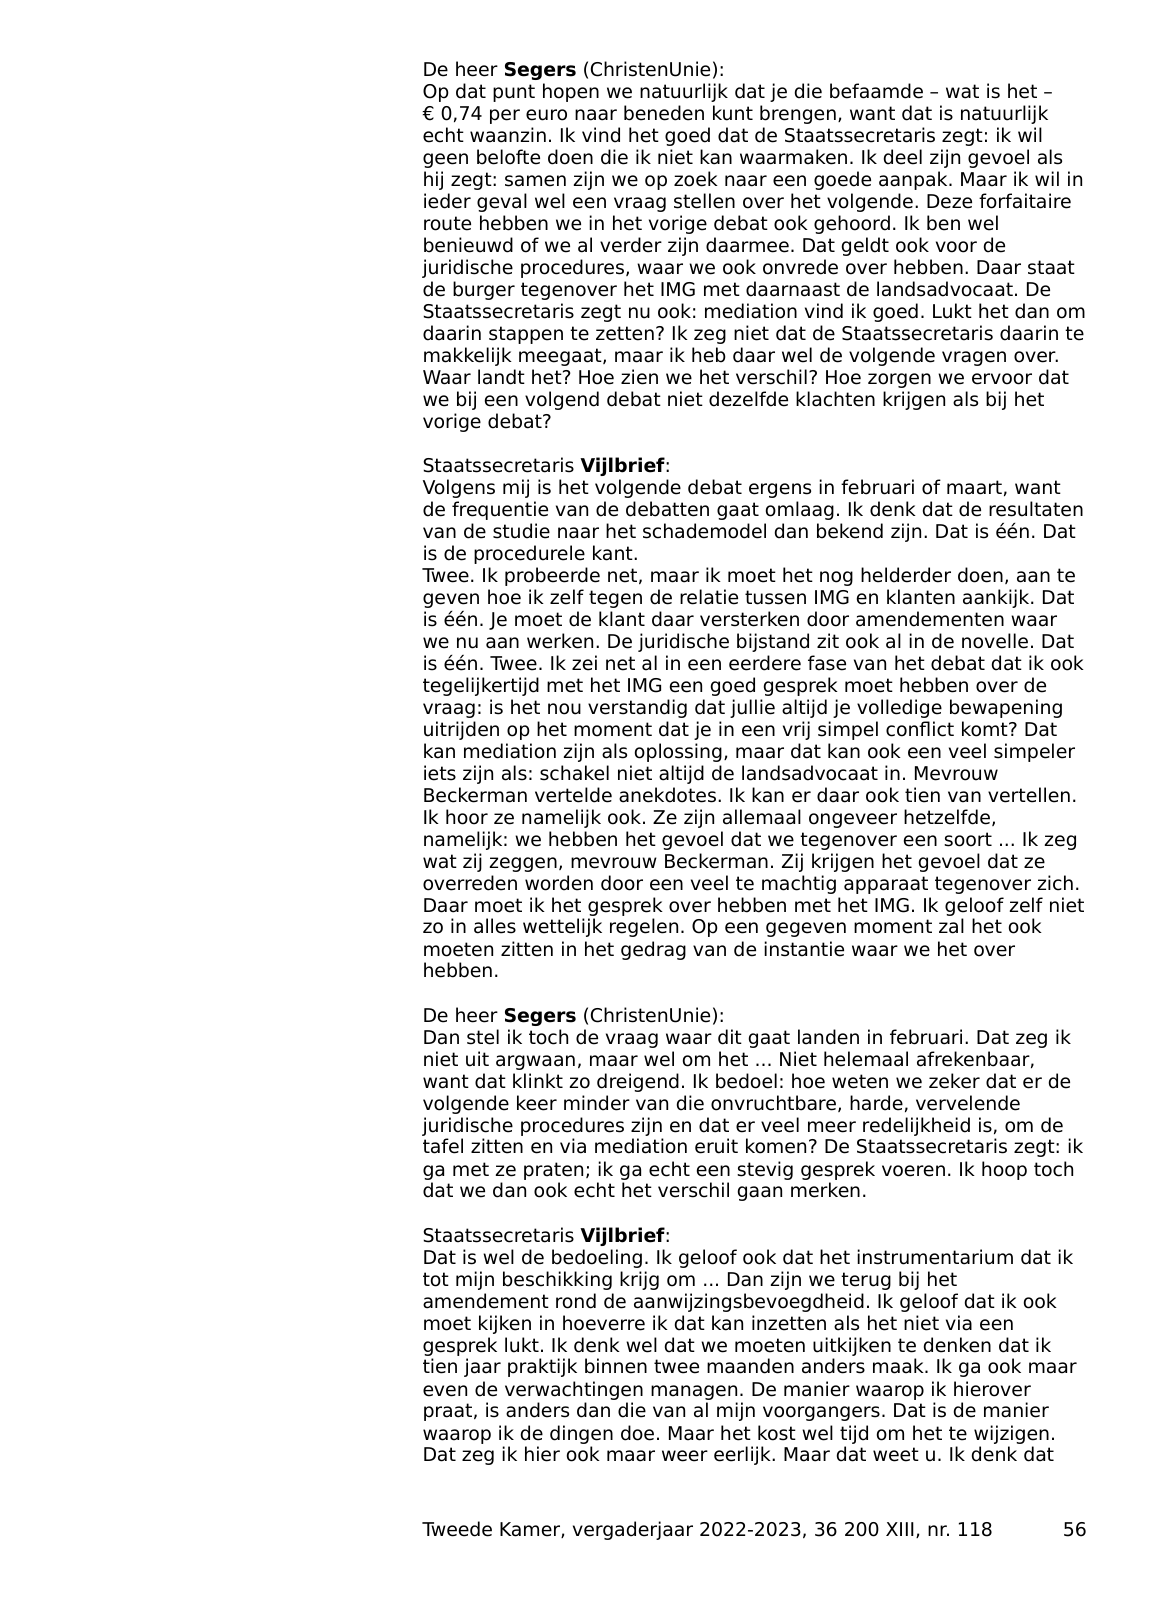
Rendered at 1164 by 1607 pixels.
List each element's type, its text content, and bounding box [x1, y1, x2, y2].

text Volgens mij is het volgende debat ergens in februari of maart, want de frequentie van de debatten gaat omlaag. Ik denk dat de resultaten van de studie naar het schademodel dan bekend zijn. Dat is één. Dat is de procedurele kant. [422, 477, 1087, 565]
text Twee. Ik probeerde net, maar ik moet het nog helderder doen, aan te geven hoe ik zelf tegen de relatie tussen IMG en klanten aankijk. Dat is één. Je moet de klant daar versterken door amendementen waar we nu aan werken. De juridische bijstand zit ook al in de novelle. Dat is één. Twee. Ik zei net al in een eerdere fase van het debat dat ik ook tegelijkertijd met het IMG een goed gesprek moet hebben over de vraag: is het nou verstandig dat jullie altijd je volledige bewapening uitrijden op het moment dat je in een vrij simpel conflict komt? Dat kan mediation zijn als oplossing, maar dat kan ook een veel simpeler iets zijn als: schakel niet altijd de landsadvocaat in. Mevrouw Beckerman vertelde anekdotes. Ik kan er daar ook tien van vertellen. Ik hoor ze namelijk ook. Ze zijn allemaal ongeveer hetzelfde, namelijk: we hebben het gevoel dat we tegenover een soort ... Ik zeg wat zij zeggen, mevrouw Beckerman. Zij krijgen het gevoel dat ze overreden worden door een veel te machtig apparaat tegenover zich. Daar moet ik het gesprek over hebben met het IMG. Ik geloof zelf niet zo in alles wettelijk regelen. Op een gegeven moment zal het ook moeten zitten in het gedrag van de instantie waar we het over hebben. [422, 565, 1087, 982]
text Staatssecretaris Vijlbrief: [422, 1224, 1087, 1247]
text De heer Segers (ChristenUnie): [422, 1004, 1087, 1027]
text De heer Segers (ChristenUnie): [422, 59, 1087, 81]
text Op dat punt hopen we natuurlijk dat je die befaamde – wat is het – € 0,74 per euro naar beneden kunt brengen, want dat is natuurlijk echt waanzin. Ik vind het goed dat de Staatssecretaris zegt: ik wil geen belofte doen die ik niet kan waarmaken. Ik deel zijn gevoel als hij zegt: samen zijn we op zoek naar een goede aanpak. Maar ik wil in ieder geval wel een vraag stellen over het volgende. Deze forfaitaire route hebben we in het vorige debat ook gehoord. Ik ben wel benieuwd of we al verder zijn daarmee. Dat geldt ook voor de juridische procedures, waar we ook onvrede over hebben. Daar staat de burger tegenover het IMG met daarnaast de landsadvocaat. De Staatssecretaris zegt nu ook: mediation vind ik goed. Lukt het dan om daarin stappen te zetten? Ik zeg niet dat de Staatssecretaris daarin te makkelijk meegaat, maar ik heb daar wel de volgende vragen over. Waar landt het? Hoe zien we het verschil? Hoe zorgen we ervoor dat we bij een volgend debat niet dezelfde klachten krijgen als bij het vorige debat? [422, 81, 1087, 433]
text Dan stel ik toch de vraag waar dit gaat landen in februari. Dat zeg ik niet uit argwaan, maar wel om het ... Niet helemaal afrekenbaar, want dat klinkt zo dreigend. Ik bedoel: hoe weten we zeker dat er de volgende keer minder van die onvruchtbare, harde, vervelende juridische procedures zijn en dat er veel meer redelijkheid is, om de tafel zitten en via mediation eruit komen? De Staatssecretaris zegt: ik ga met ze praten; ik ga echt een stevig gesprek voeren. Ik hoop toch dat we dan ook echt het verschil gaan merken. [422, 1027, 1087, 1202]
text Staatssecretaris Vijlbrief: [422, 455, 1087, 477]
text Dat is wel de bedoeling. Ik geloof ook dat het instrumentarium dat ik tot mijn beschikking krijg om ... Dan zijn we terug bij het amendement rond de aanwijzingsbevoegdheid. Ik geloof dat ik ook moet kijken in hoeverre ik dat kan inzetten als het niet via een gesprek lukt. Ik denk wel dat we moeten uitkijken te denken dat ik tien jaar praktijk binnen twee maanden anders maak. Ik ga ook maar even de verwachtingen managen. De manier waarop ik hierover praat, is anders dan die van al mijn voorgangers. Dat is de manier waarop ik de dingen doe. Maar het kost wel tijd om het te wijzigen. Dat zeg ik hier ook maar weer eerlijk. Maar dat weet u. Ik denk dat [422, 1247, 1087, 1466]
